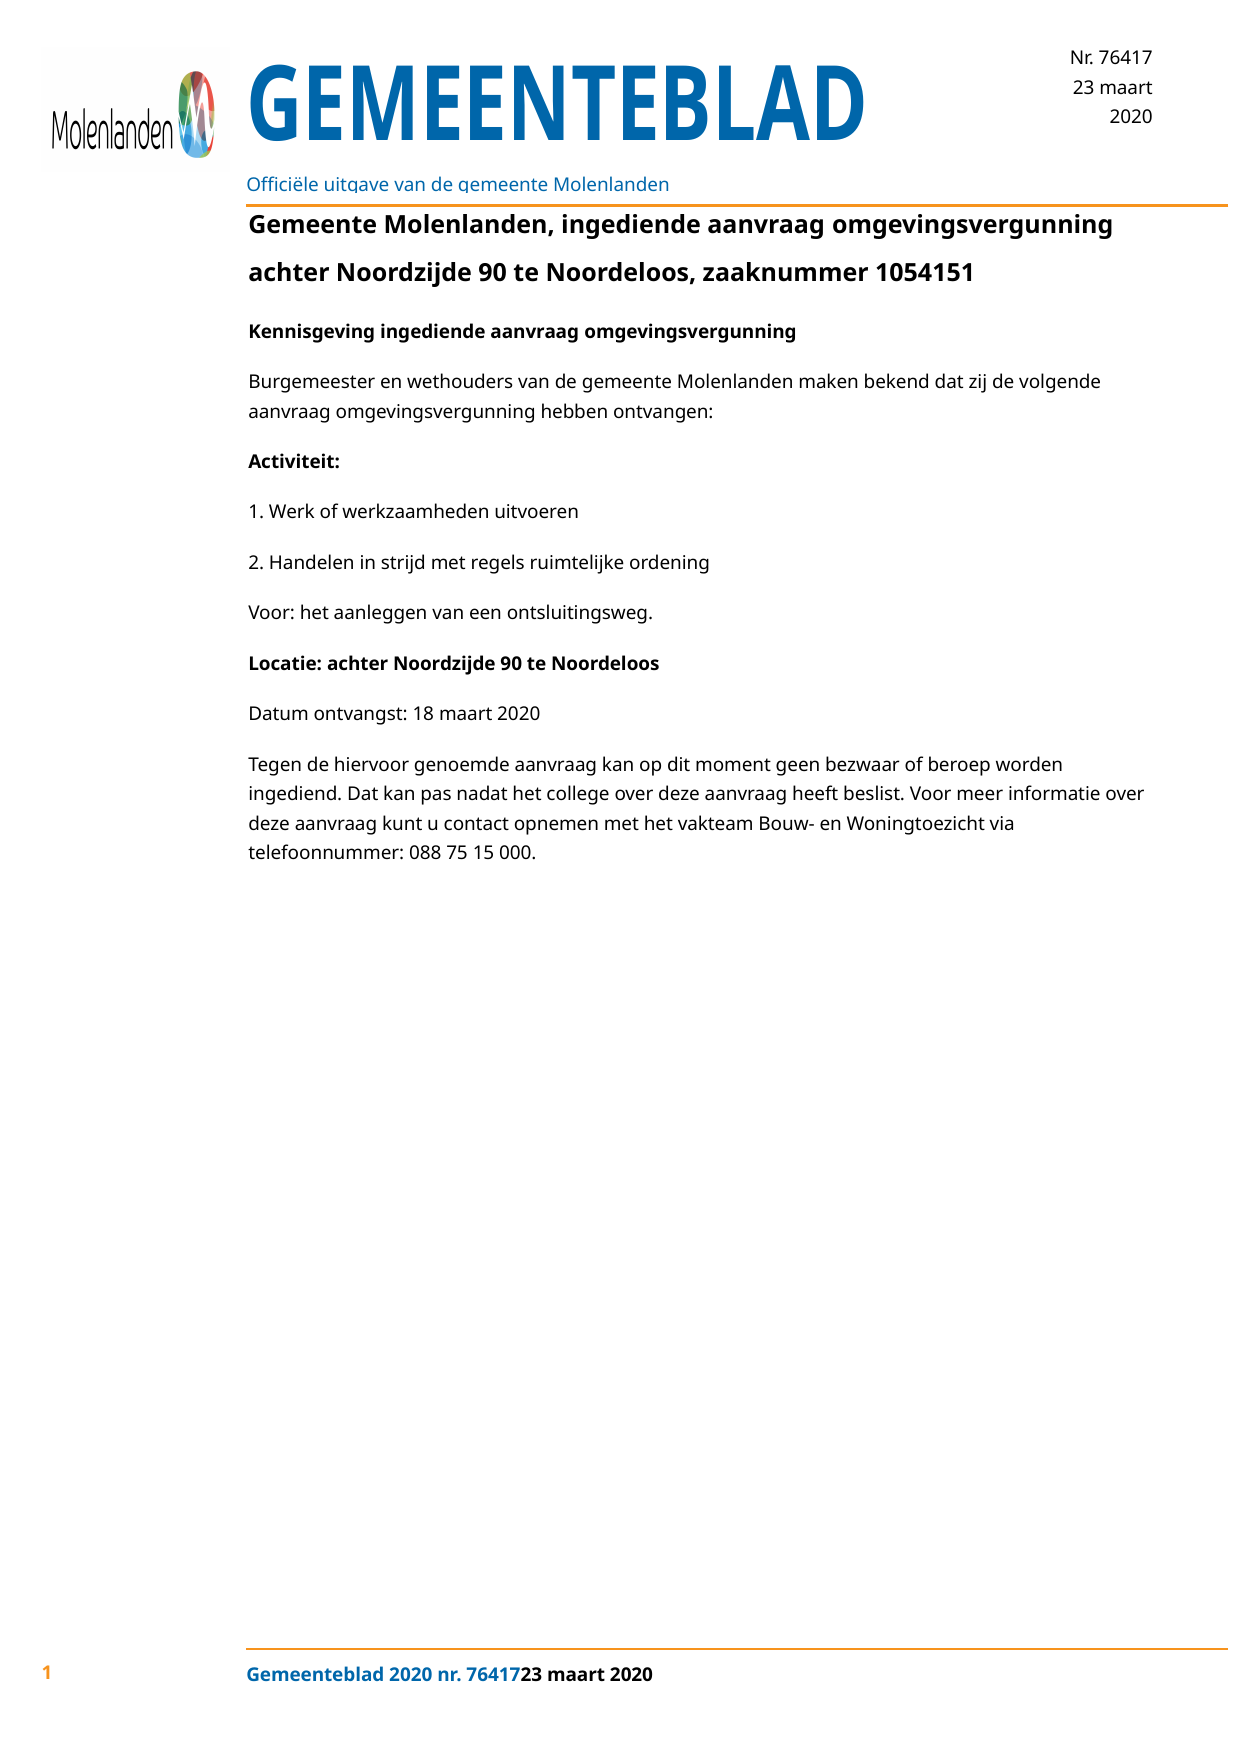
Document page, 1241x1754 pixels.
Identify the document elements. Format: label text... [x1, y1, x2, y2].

text Kennisgeving ingediende aanvraag omgevingsvergunning [248, 318, 1152, 344]
text Tegen de hiervoor genoemde aanvraag kan op dit moment geen bezwaar of beroep worden ingediend. Dat kan pas nadat het college over deze aanvraag heeft beslist. Voor meer informatie over deze aanvraag kunt u contact opnemen met het vakteam Bouw- en Woningtoezicht via telefoonnummer: 088 75 15 000. [248, 751, 1152, 865]
text Gemeente Molenlanden, ingediende aanvraag omgevingsvergunning achter Noordzijde 90 te Noordeloos, zaaknummer 1054151 [248, 207, 1152, 288]
text Activiteit: [248, 448, 1152, 474]
text Locatie: achter Noordzijde 90 te Noordeloos [248, 650, 1152, 676]
picture [41, 47, 231, 172]
text Burgemeester en wethouders van de gemeente Molenlanden maken bekend dat zij de volgende aanvraag omgevingsvergunning hebben ontvangen: [248, 368, 1152, 424]
text 1. Werk of werkzaamheden uitvoeren [248, 499, 1152, 524]
text Datum ontvangst: 18 maart 2020 [248, 700, 1152, 726]
text 2. Handelen in strijd met regels ruimtelijke ordening [248, 549, 1152, 575]
text Voor: het aanleggen van een ontsluitingsweg. [248, 599, 1152, 625]
